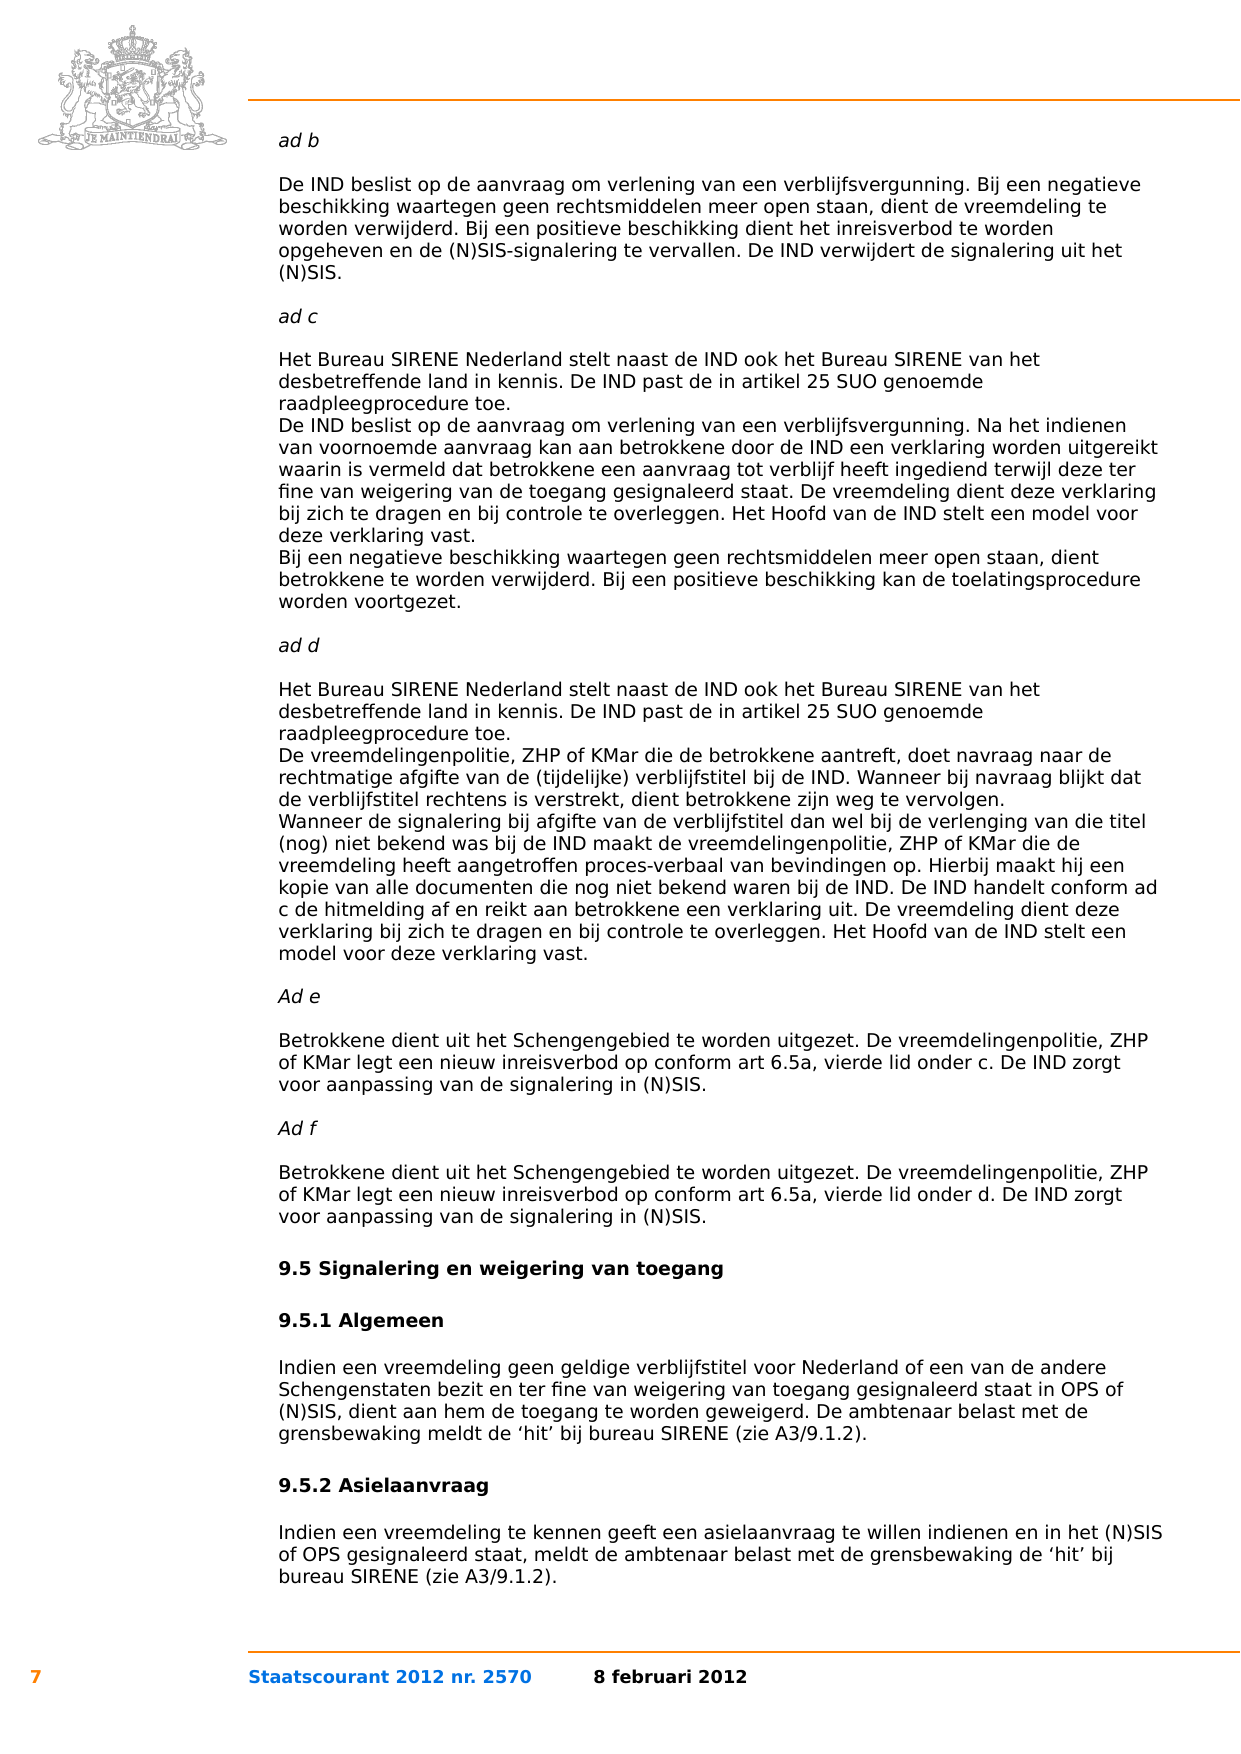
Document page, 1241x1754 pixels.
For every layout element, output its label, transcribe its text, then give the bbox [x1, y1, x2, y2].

text Wanneer de signalering bij afgifte van de verblijfstitel dan wel bij de verlenging van die titel (nog) niet bekend was bij de IND maakt de vreemdelingenpolitie, ZHP of KMar die de vreemdeling heeft aangetroffen proces-verbaal van bevindingen op. Hierbij maakt hij een kopie van alle documenten die nog niet bekend waren bij de IND. De IND handelt conform ad c de hitmelding af en reikt aan betrokkene een verklaring uit. De vreemdeling dient deze verklaring bij zich te dragen en bij controle te overleggen. Het Hoofd van de IND stelt een model voor deze verklaring vast. [278, 811, 1163, 964]
subtitle ad d [278, 635, 1163, 657]
text Het Bureau SIRENE Nederland stelt naast de IND ook het Bureau SIRENE van het desbetreffende land in kennis. De IND past de in artikel 25 SUO genoemde raadpleegprocedure toe. [278, 349, 1163, 415]
picture [38, 25, 227, 150]
text De vreemdelingenpolitie, ZHP of KMar die de betrokkene aantreft, doet navraag naar de rechtmatige afgifte van de (tijdelijke) verblijfstitel bij de IND. Wanneer bij navraag blijkt dat de verblijfstitel rechtens is verstrekt, dient betrokkene zijn weg te vervolgen. [278, 745, 1163, 811]
text De IND beslist op de aanvraag om verlening van een verblijfsvergunning. Bij een negatieve beschikking waartegen geen rechtsmiddelen meer open staan, dient de vreemdeling te worden verwijderd. Bij een positieve beschikking dient het inreisverbod te worden opgeheven en de (N)SIS-signalering te vervallen. De IND verwijdert de signalering uit het (N)SIS. [278, 174, 1163, 284]
subtitle Ad e [278, 986, 1163, 1008]
text Bij een negatieve beschikking waartegen geen rechtsmiddelen meer open staan, dient betrokkene te worden verwijderd. Bij een positieve beschikking kan de toelatingsprocedure worden voortgezet. [278, 547, 1163, 613]
text Het Bureau SIRENE Nederland stelt naast de IND ook het Bureau SIRENE van het desbetreffende land in kennis. De IND past de in artikel 25 SUO genoemde raadpleegprocedure toe. [278, 679, 1163, 745]
subtitle 9.5.2 Asielaanvraag [278, 1475, 1163, 1497]
subtitle 9.5.1 Algemeen [278, 1310, 1163, 1332]
text Indien een vreemdeling te kennen geeft een asielaanvraag te willen indienen en in het (N)SIS of OPS gesignaleerd staat, meldt de ambtenaar belast met de grensbewaking de ‘hit’ bij bureau SIRENE (zie A3/9.1.2). [278, 1522, 1163, 1588]
text Betrokkene dient uit het Schengengebied te worden uitgezet. De vreemdelingenpolitie, ZHP of KMar legt een nieuw inreisverbod op conform art 6.5a, vierde lid onder d. De IND zorgt voor aanpassing van de signalering in (N)SIS. [278, 1162, 1163, 1228]
subtitle 9.5 Signalering en weigering van toegang [278, 1258, 1163, 1280]
text De IND beslist op de aanvraag om verlening van een verblijfsvergunning. Na het indienen van voornoemde aanvraag kan aan betrokkene door de IND een verklaring worden uitgereikt waarin is vermeld dat betrokkene een aanvraag tot verblijf heeft ingediend terwijl deze ter fine van weigering van de toegang gesignaleerd staat. De vreemdeling dient deze verklaring bij zich te dragen en bij controle te overleggen. Het Hoofd van de IND stelt een model voor deze verklaring vast. [278, 415, 1163, 547]
text Betrokkene dient uit het Schengengebied te worden uitgezet. De vreemdelingenpolitie, ZHP of KMar legt een nieuw inreisverbod op conform art 6.5a, vierde lid onder c. De IND zorgt voor aanpassing van de signalering in (N)SIS. [278, 1030, 1163, 1096]
subtitle Ad f [278, 1118, 1163, 1140]
subtitle ad b [278, 130, 1163, 152]
subtitle ad c [278, 306, 1163, 327]
text Indien een vreemdeling geen geldige verblijfstitel voor Nederland of een van de andere Schengenstaten bezit en ter fine van weigering van toegang gesignaleerd staat in OPS of (N)SIS, dient aan hem de toegang te worden geweigerd. De ambtenaar belast met de grensbewaking meldt de ‘hit’ bij bureau SIRENE (zie A3/9.1.2). [278, 1357, 1163, 1445]
